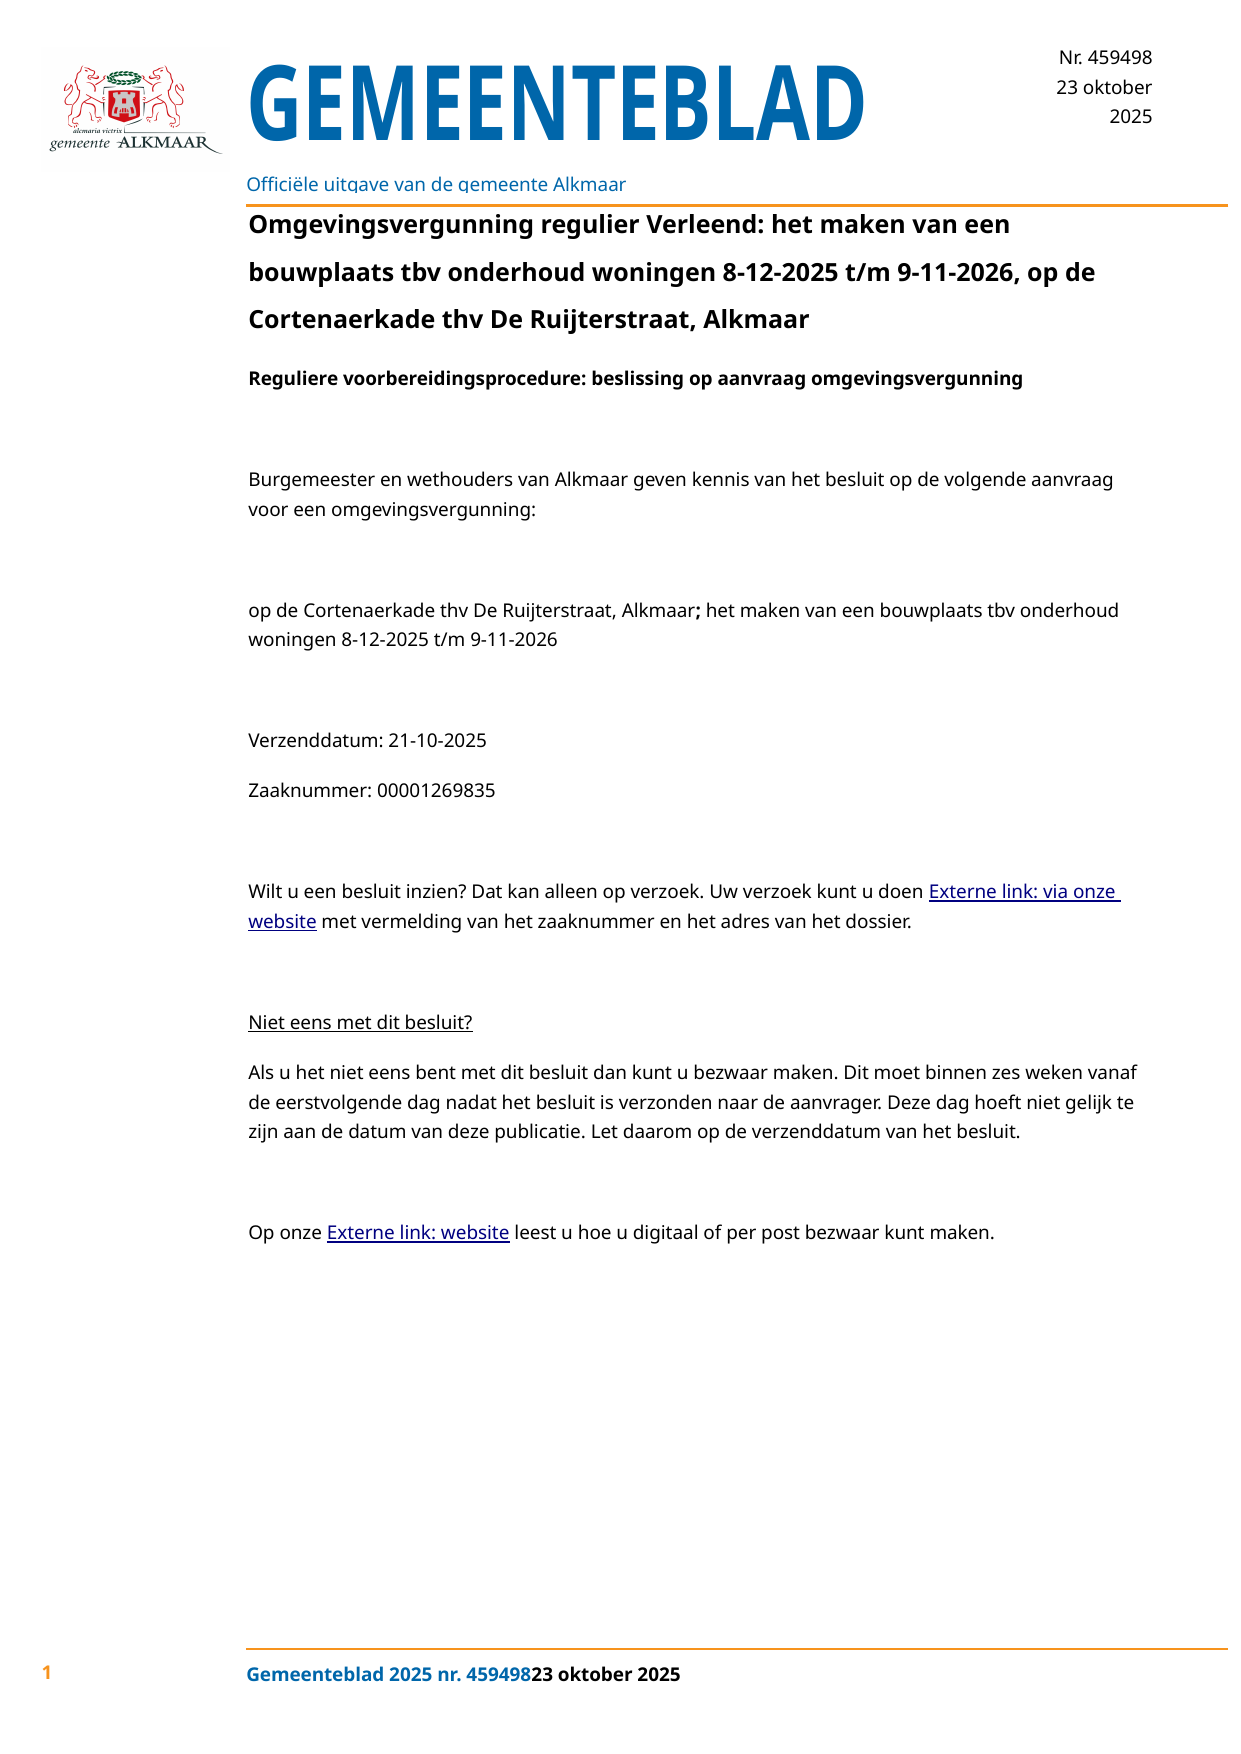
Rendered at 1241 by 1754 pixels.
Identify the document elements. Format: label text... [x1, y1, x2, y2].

text Als u het niet eens bent met dit besluit dan kunt u bezwaar maken. Dit moet binnen zes weken vanaf de eerstvolgende dag nadat het besluit is verzonden naar de aanvrager. Deze dag hoeft niet gelijk te zijn aan de datum van deze publicatie. Let daarom op de verzenddatum van het besluit. [248, 1059, 1152, 1144]
text Verzenddatum: 21-10-2025 [248, 727, 1152, 753]
text Omgevingsvergunning regulier Verleend: het maken van een bouwplaats tbv onderhoud woningen 8-12-2025 t/m 9-11-2026, op de Cortenaerkade thv De Ruijterstraat, Alkmaar [248, 207, 1152, 336]
text Op onze Externe link: website leest u hoe u digitaal of per post bezwaar kunt maken. [248, 1219, 1152, 1245]
text Reguliere voorbereidingsprocedure: beslissing op aanvraag omgevingsvergunning [248, 366, 1152, 391]
text Niet eens met dit besluit? [248, 1009, 1152, 1034]
text Wilt u een besluit inzien? Dat kan alleen op verzoek. Uw verzoek kunt u doen Externe link: via onze website met vermelding van het zaaknummer en het adres van het dossier. [248, 878, 1152, 934]
text op de Cortenaerkade thv De Ruijterstraat, Alkmaar; het maken van een bouwplaats tbv onderhoud woningen 8-12-2025 t/m 9-11-2026 [248, 597, 1152, 652]
picture [41, 47, 231, 172]
text Burgemeester en wethouders van Alkmaar geven kennis van het besluit op de volgende aanvraag voor een omgevingsvergunning: [248, 466, 1152, 522]
text Zaaknummer: 00001269835 [248, 778, 1152, 803]
